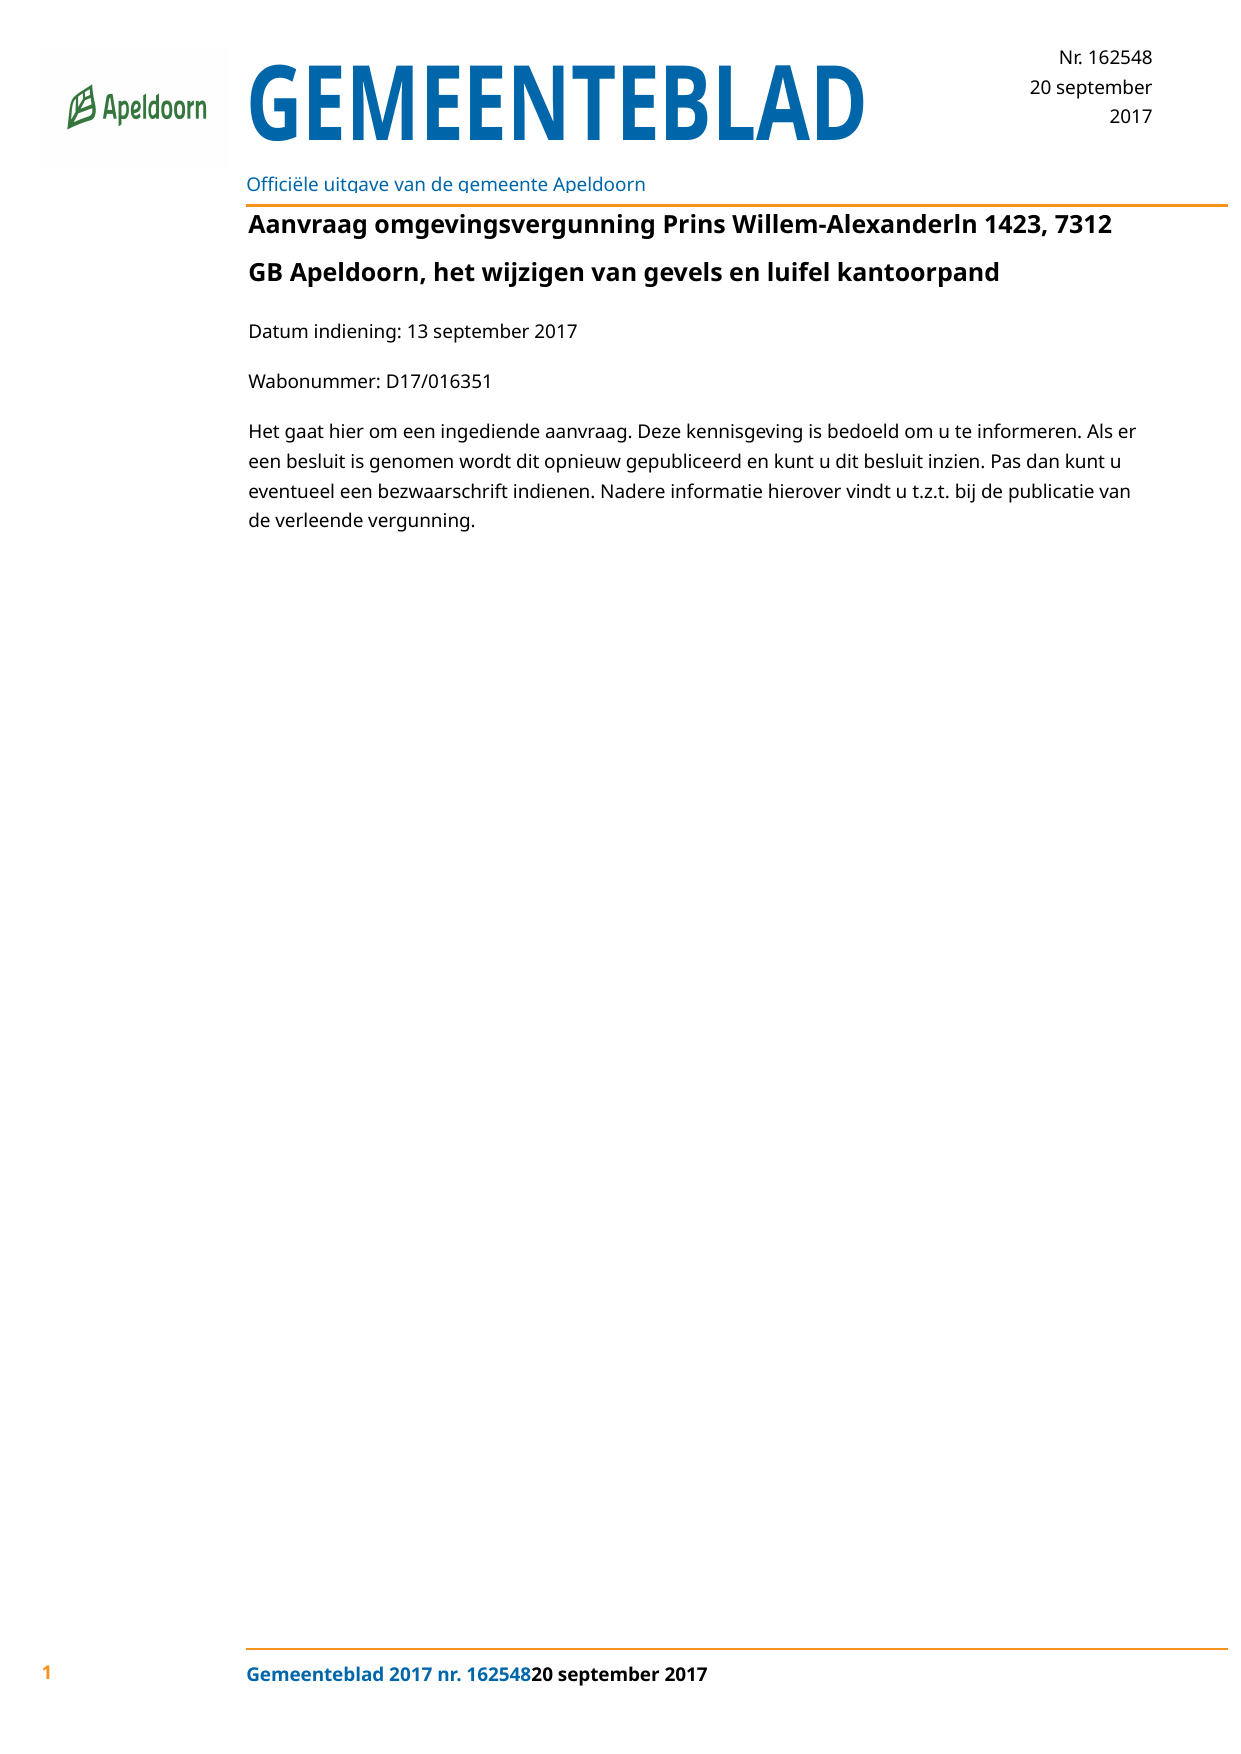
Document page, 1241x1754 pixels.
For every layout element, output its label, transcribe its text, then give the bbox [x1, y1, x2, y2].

text Wabonummer: D17/016351 [248, 368, 1152, 394]
text Aanvraag omgevingsvergunning Prins Willem-Alexanderln 1423, 7312 GB Apeldoorn, het wijzigen van gevels en luifel kantoorpand [248, 207, 1152, 288]
text Het gaat hier om een ingediende aanvraag. Deze kennisgeving is bedoeld om u te informeren. Als er een besluit is genomen wordt dit opnieuw gepubliceerd en kunt u dit besluit inzien. Pas dan kunt u eventueel een bezwaarschrift indienen. Nadere informatie hierover vindt u t.z.t. bij de publicatie van de verleende vergunning. [248, 419, 1152, 533]
text Datum indiening: 13 september 2017 [248, 318, 1152, 344]
picture [41, 47, 231, 172]
